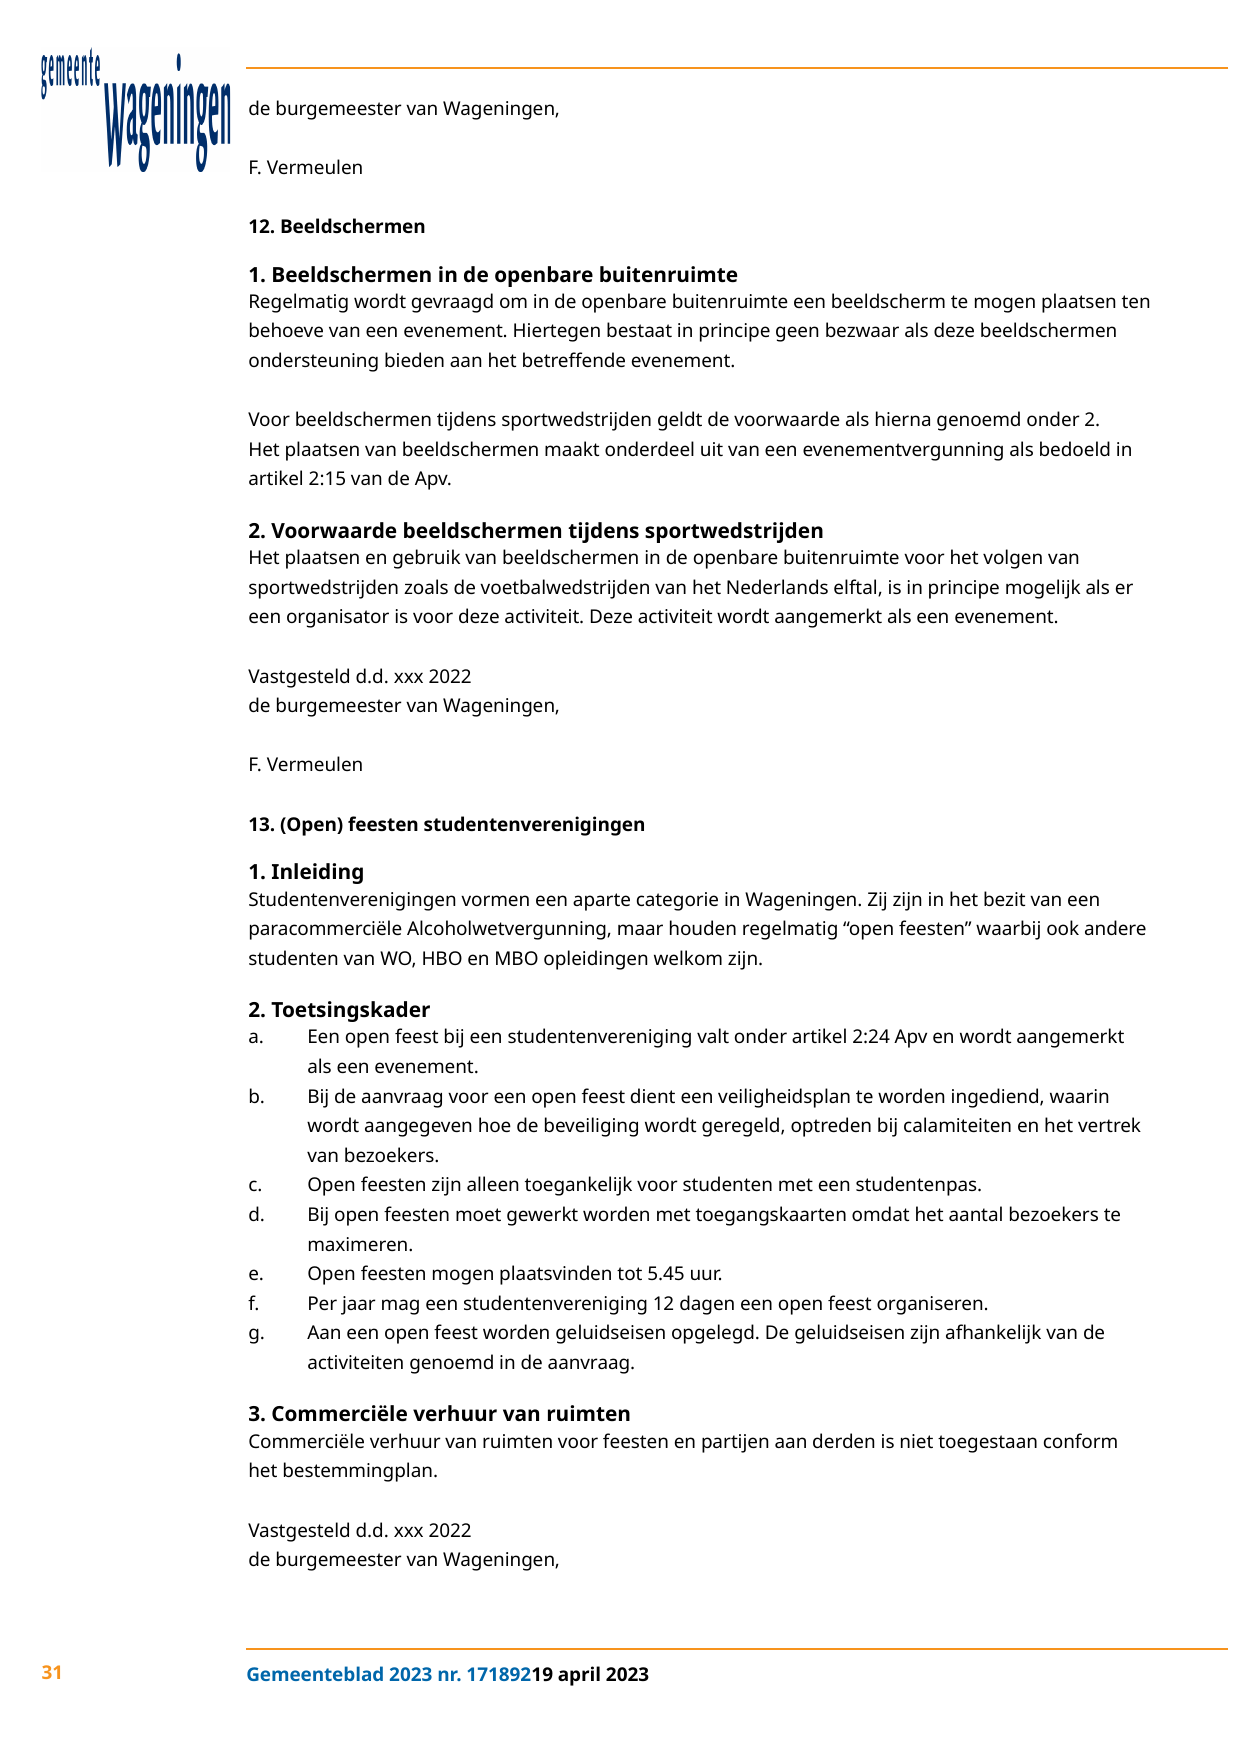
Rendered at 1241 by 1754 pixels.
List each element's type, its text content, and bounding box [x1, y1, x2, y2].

text de burgemeester van Wageningen, [248, 692, 1152, 718]
text 1. Inleiding [248, 857, 1152, 886]
text de burgemeester van Wageningen, [248, 95, 1152, 121]
text Het plaatsen van beeldschermen maakt onderdeel uit van een evenementvergunning als bedoeld in artikel 2:15 van de Apv. [248, 436, 1152, 491]
text Voor beeldschermen tijdens sportwedstrijden geldt de voorwaarde als hierna genoemd onder 2. [248, 406, 1152, 432]
list Open feesten mogen plaatsvinden tot 5.45 uur. [248, 1260, 1152, 1286]
picture [41, 47, 231, 172]
list Bij open feesten moet gewerkt worden met toegangskaarten omdat het aantal bezoekers te maximeren. [248, 1201, 1152, 1257]
text 1. Beeldschermen in de openbare buitenruimte [248, 260, 1152, 288]
list Bij de aanvraag voor een open feest dient een veiligheidsplan te worden ingediend, waarin wordt aangegeven hoe de beveiliging wordt geregeld, optreden bij calamiteiten en het vertrek van bezoekers. [248, 1083, 1152, 1168]
text Vastgesteld d.d. xxx 2022 [248, 1517, 1152, 1542]
text 2. Voorwaarde beeldschermen tijdens sportwedstrijden [248, 516, 1152, 544]
text F. Vermeulen [248, 154, 1152, 180]
text Vastgesteld d.d. xxx 2022 [248, 663, 1152, 688]
text F. Vermeulen [248, 752, 1152, 777]
list Open feesten zijn alleen toegankelijk voor studenten met een studentenpas. [248, 1172, 1152, 1197]
list Een open feest bij een studentenvereniging valt onder artikel 2:24 Apv en wordt aangemerkt als een evenement. [248, 1024, 1152, 1079]
list Per jaar mag een studentenvereniging 12 dagen een open feest organiseren. [248, 1290, 1152, 1316]
text 3. Commerciële verhuur van ruimten [248, 1399, 1152, 1428]
text Regelmatig wordt gevraagd om in de openbare buitenruimte een beeldscherm te mogen plaatsen ten behoeve van een evenement. Hiertegen bestaat in principe geen bezwaar als deze beeldschermen ondersteuning bieden aan het betreffende evenement. [248, 288, 1152, 373]
text 13. (Open) feesten studentenverenigingen [248, 811, 1152, 836]
list Aan een open feest worden geluidseisen opgelegd. De geluidseisen zijn afhankelijk van de activiteiten genoemd in de aanvraag. [248, 1319, 1152, 1375]
text Commerciële verhuur van ruimten voor feesten en partijen aan derden is niet toegestaan conform het bestemmingplan. [248, 1428, 1152, 1483]
text de burgemeester van Wageningen, [248, 1546, 1152, 1572]
text 2. Toetsingskader [248, 995, 1152, 1024]
text Het plaatsen en gebruik van beeldschermen in de openbare buitenruimte voor het volgen van sportwedstrijden zoals de voetbalwedstrijden van het Nederlands elftal, is in principe mogelijk als er een organisator is voor deze activiteit. Deze activiteit wordt aangemerkt als een evenement. [248, 544, 1152, 629]
text Studentenverenigingen vormen een aparte categorie in Wageningen. Zij zijn in het bezit van een paracommerciële Alcoholwetvergunning, maar houden regelmatig “open feesten” waarbij ook andere studenten van WO, HBO en MBO opleidingen welkom zijn. [248, 886, 1152, 971]
text 12. Beeldschermen [248, 213, 1152, 239]
